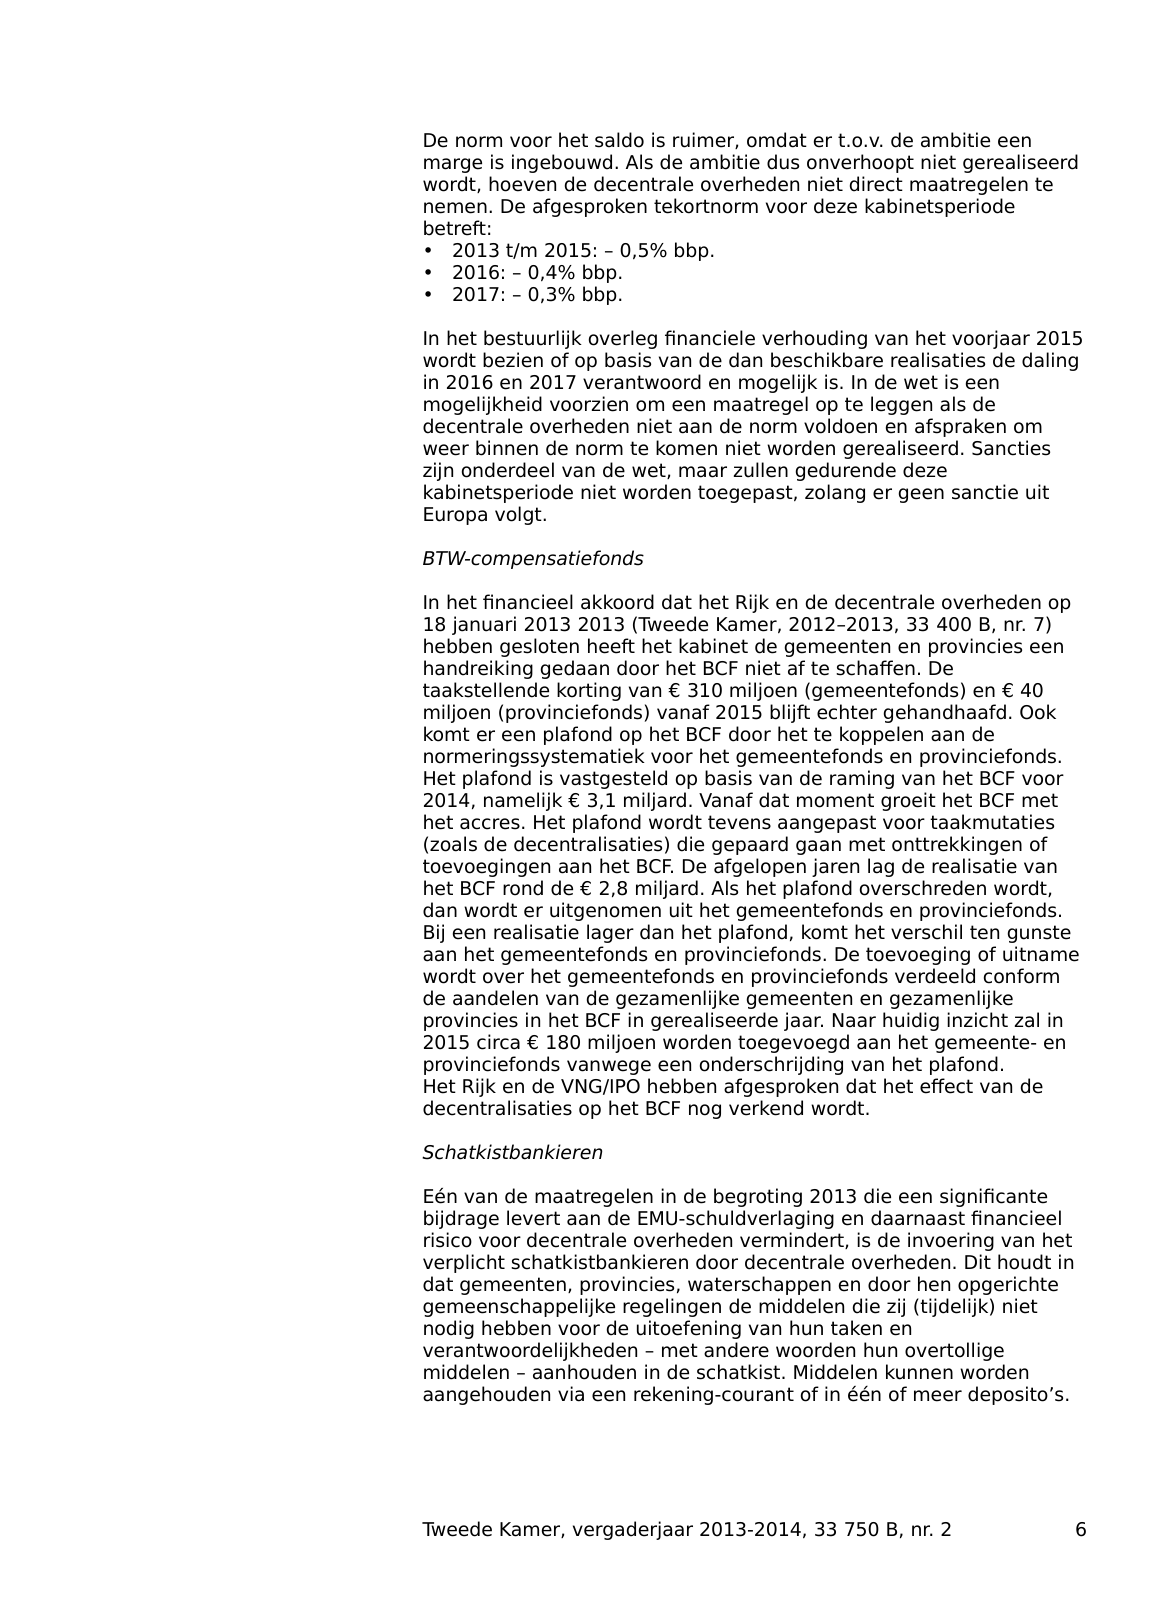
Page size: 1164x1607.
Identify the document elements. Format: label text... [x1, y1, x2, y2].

text • 2017: – 0,3% bbp. [422, 284, 1087, 306]
text Het Rijk en de VNG/IPO hebben afgesproken dat het effect van de decentralisaties op het BCF nog verkend wordt. [422, 1076, 1087, 1119]
text In het financieel akkoord dat het Rijk en de decentrale overheden op 18 januari 2013 2013 (Tweede Kamer, 2012–2013, 33 400 B, nr. 7) hebben gesloten heeft het kabinet de gemeenten en provincies een handreiking gedaan door het BCF niet af te schaffen. De taakstellende korting van € 310 miljoen (gemeentefonds) en € 40 miljoen (provinciefonds) vanaf 2015 blijft echter gehandhaafd. Ook komt er een plafond op het BCF door het te koppelen aan de normeringssystematiek voor het gemeentefonds en provinciefonds. Het plafond is vastgesteld op basis van de raming van het BCF voor 2014, namelijk € 3,1 miljard. Vanaf dat moment groeit het BCF met het accres. Het plafond wordt tevens aangepast voor taakmutaties (zoals de decentralisaties) die gepaard gaan met onttrekkingen of toevoegingen aan het BCF. De afgelopen jaren lag de realisatie van het BCF rond de € 2,8 miljard. Als het plafond overschreden wordt, dan wordt er uitgenomen uit het gemeentefonds en provinciefonds. Bij een realisatie lager dan het plafond, komt het verschil ten gunste aan het gemeentefonds en provinciefonds. De toevoeging of uitname wordt over het gemeentefonds en provinciefonds verdeeld conform de aandelen van de gezamenlijke gemeenten en gezamenlijke provincies in het BCF in gerealiseerde jaar. Naar huidig inzicht zal in 2015 circa € 180 miljoen worden toegevoegd aan het gemeente- en provinciefonds vanwege een onderschrijding van het plafond. [422, 592, 1087, 1076]
text In het bestuurlijk overleg financiele verhouding van het voorjaar 2015 wordt bezien of op basis van de dan beschikbare realisaties de daling in 2016 en 2017 verantwoord en mogelijk is. In de wet is een mogelijkheid voorzien om een maatregel op te leggen als de decentrale overheden niet aan de norm voldoen en afspraken om weer binnen de norm te komen niet worden gerealiseerd. Sancties zijn onderdeel van de wet, maar zullen gedurende deze kabinetsperiode niet worden toegepast, zolang er geen sanctie uit Europa volgt. [422, 328, 1087, 526]
subtitle Schatkistbankieren [422, 1142, 1087, 1164]
text De norm voor het saldo is ruimer, omdat er t.o.v. de ambitie een marge is ingebouwd. Als de ambitie dus onverhoopt niet gerealiseerd wordt, hoeven de decentrale overheden niet direct maatregelen te nemen. De afgesproken tekortnorm voor deze kabinetsperiode betreft: [422, 130, 1087, 240]
subtitle BTW-compensatiefonds [422, 548, 1087, 570]
text Eén van de maatregelen in de begroting 2013 die een significante bijdrage levert aan de EMU-schuldverlaging en daarnaast financieel risico voor decentrale overheden vermindert, is de invoering van het verplicht schatkistbankieren door decentrale overheden. Dit houdt in dat gemeenten, provincies, waterschappen en door hen opgerichte gemeenschappelijke regelingen de middelen die zij (tijdelijk) niet nodig hebben voor de uitoefening van hun taken en verantwoordelijkheden – met andere woorden hun overtollige middelen – aanhouden in de schatkist. Middelen kunnen worden aangehouden via een rekening-courant of in één of meer deposito’s. [422, 1186, 1087, 1406]
text • 2016: – 0,4% bbp. [422, 262, 1087, 284]
text • 2013 t/m 2015: – 0,5% bbp. [422, 240, 1087, 262]
